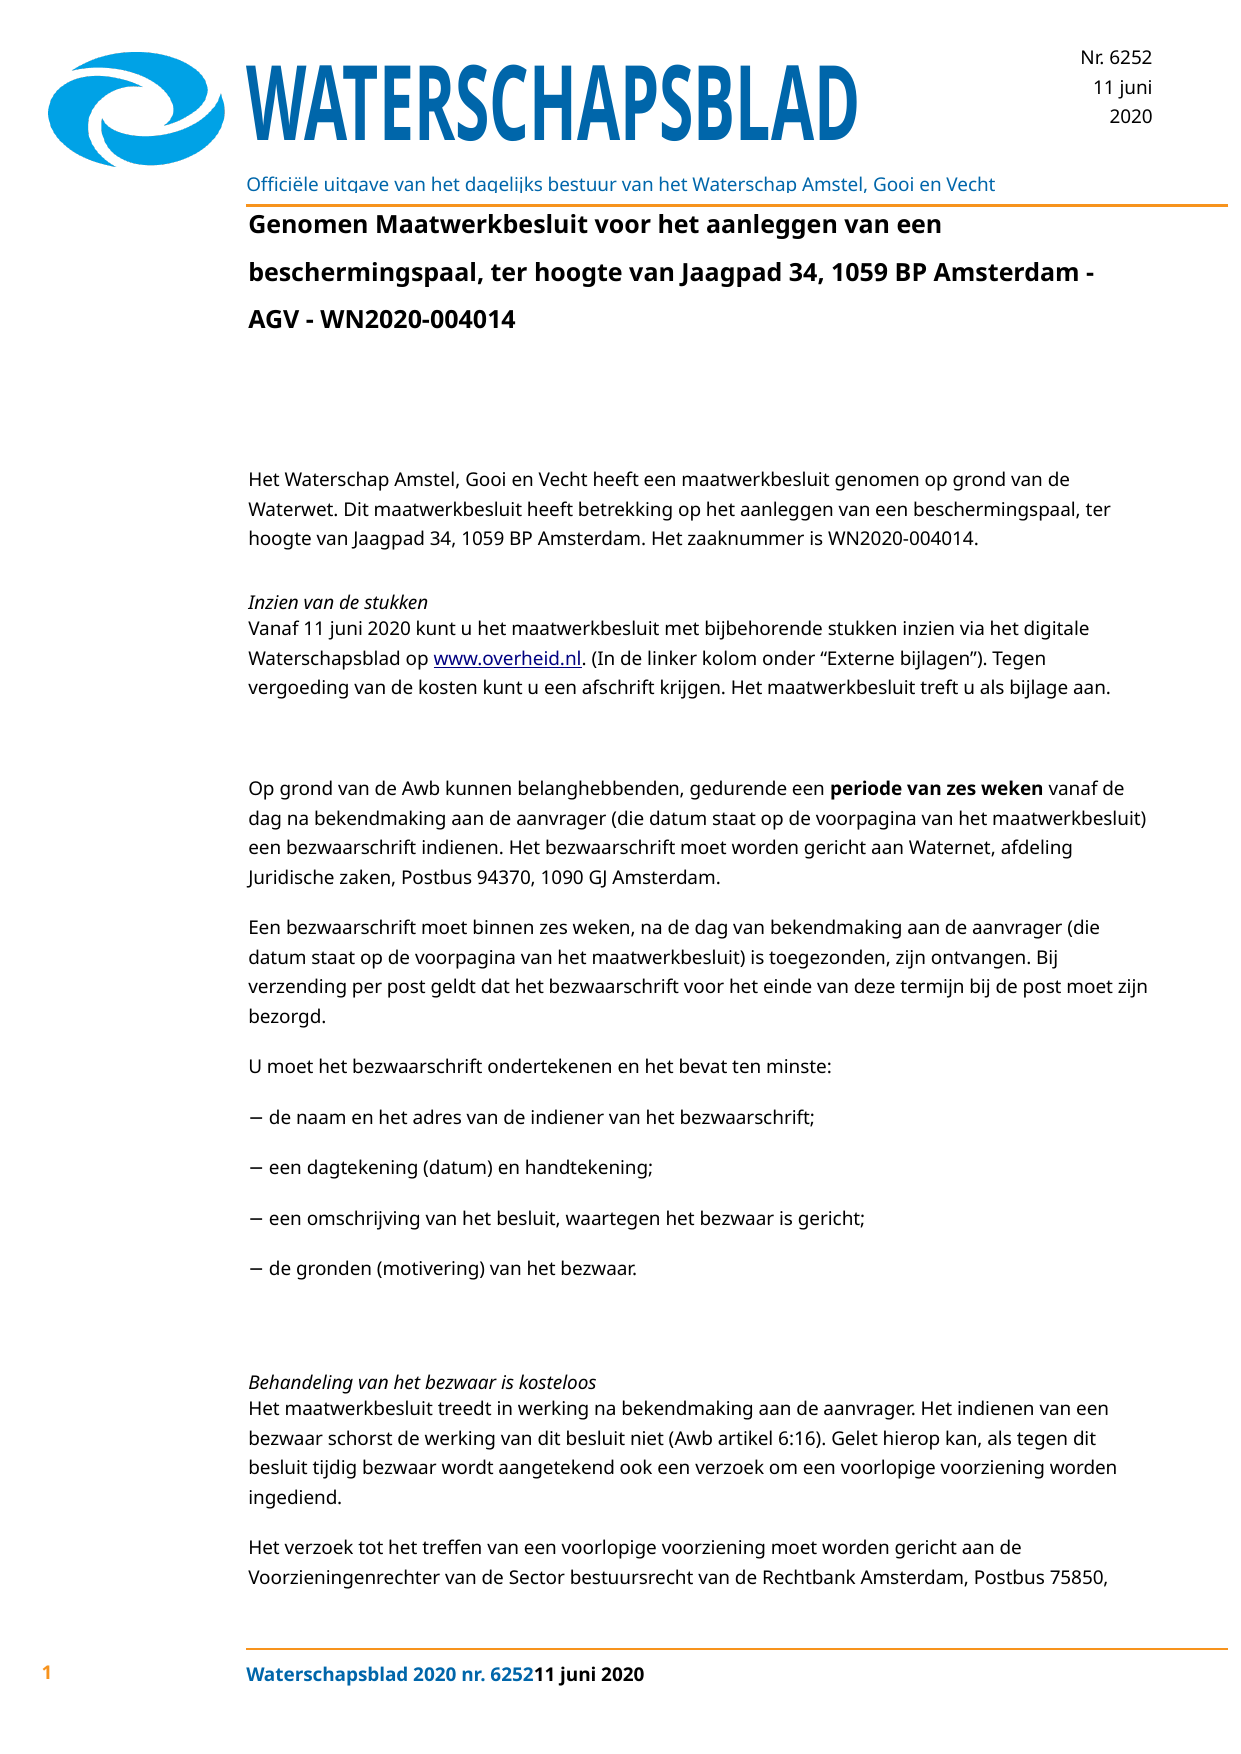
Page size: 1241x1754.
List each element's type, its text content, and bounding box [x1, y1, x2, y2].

text Op grond van de Awb kunnen belanghebbenden, gedurende een periode van zes weken vanaf de dag na bekendmaking aan de aanvrager (die datum staat op de voorpagina van het maatwerkbesluit) een bezwaarschrift indienen. Het bezwaarschrift moet worden gericht aan Waternet, afdeling Juridische zaken, Postbus 94370, 1090 GJ Amsterdam. [248, 775, 1152, 890]
text − de naam en het adres van de indiener van het bezwaarschrift; [248, 1104, 1152, 1130]
text Het maatwerkbesluit treedt in werking na bekendmaking aan de aanvrager. Het indienen van een bezwaar schorst de werking van dit besluit niet (Awb artikel 6:16). Gelet hierop kan, als tegen dit besluit tijdig bezwaar wordt aangetekend ook een verzoek om een voorlopige voorziening worden ingediend. [248, 1395, 1152, 1510]
text U moet het bezwaarschrift ondertekenen en het bevat ten minste: [248, 1053, 1152, 1079]
text Een bezwaarschrift moet binnen zes weken, na de dag van bekendmaking aan de aanvrager (die datum staat op de voorpagina van het maatwerkbesluit) is toegezonden, zijn ontvangen. Bij verzending per post geldt dat het bezwaarschrift voor het einde van deze termijn bij de post moet zijn bezorgd. [248, 914, 1152, 1029]
text Genomen Maatwerkbesluit voor het aanleggen van een beschermingspaal, ter hoogte van Jaagpad 34, 1059 BP Amsterdam - AGV - WN2020-004014 [248, 207, 1152, 336]
text Inzien van de stukken [248, 589, 1152, 615]
picture [41, 47, 231, 172]
text Het Waterschap Amstel, Gooi en Vecht heeft een maatwerkbesluit genomen op grond van de Waterwet. Dit maatwerkbesluit heeft betrekking op het aanleggen van een beschermingspaal, ter hoogte van Jaagpad 34, 1059 BP Amsterdam. Het zaaknummer is WN2020-004014. [248, 466, 1152, 551]
text − een dagtekening (datum) en handtekening; [248, 1154, 1152, 1180]
text Behandeling van het bezwaar is kosteloos [248, 1369, 1152, 1395]
text − een omschrijving van het besluit, waartegen het bezwaar is gericht; [248, 1205, 1152, 1231]
text − de gronden (motivering) van het bezwaar. [248, 1255, 1152, 1281]
text Vanaf 11 juni 2020 kunt u het maatwerkbesluit met bijbehorende stukken inzien via het digitale Waterschapsblad op www.overheid.nl. (In de linker kolom onder “Externe bijlagen”). Tegen vergoeding van de kosten kunt u een afschrift krijgen. Het maatwerkbesluit treft u als bijlage aan. [248, 615, 1152, 700]
text Het verzoek tot het treffen van een voorlopige voorziening moet worden gericht aan de Voorzieningenrechter van de Sector bestuursrecht van de Rechtbank Amsterdam, Postbus 75850, [248, 1534, 1152, 1590]
